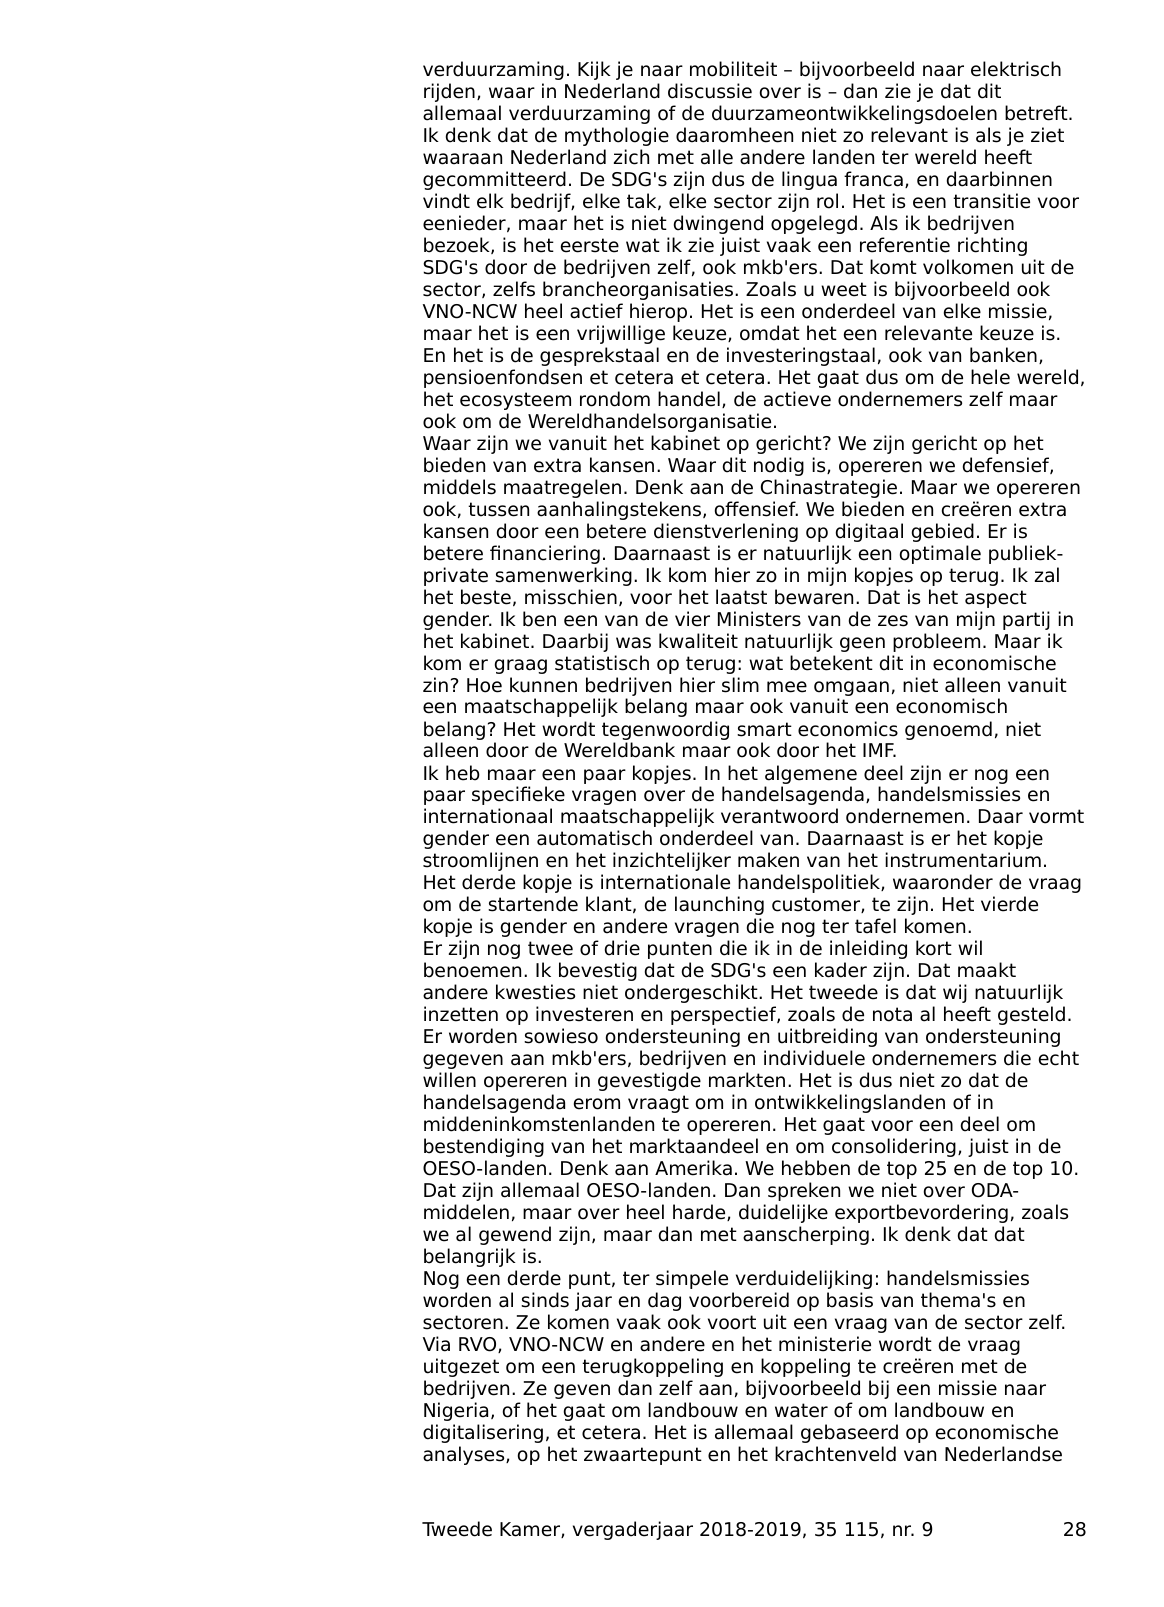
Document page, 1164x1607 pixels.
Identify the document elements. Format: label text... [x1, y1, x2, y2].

text verduurzaming. Kijk je naar mobiliteit – bijvoorbeeld naar elektrisch rijden, waar in Nederland discussie over is – dan zie je dat dit allemaal verduurzaming of de duurzameontwikkelingsdoelen betreft. [422, 59, 1087, 125]
text Ik denk dat de mythologie daaromheen niet zo relevant is als je ziet waaraan Nederland zich met alle andere landen ter wereld heeft gecommitteerd. De SDG's zijn dus de lingua franca, en daarbinnen vindt elk bedrijf, elke tak, elke sector zijn rol. Het is een transitie voor eenieder, maar het is niet dwingend opgelegd. Als ik bedrijven bezoek, is het eerste wat ik zie juist vaak een referentie richting SDG's door de bedrijven zelf, ook mkb'ers. Dat komt volkomen uit de sector, zelfs brancheorganisaties. Zoals u weet is bijvoorbeeld ook VNO-NCW heel actief hierop. Het is een onderdeel van elke missie, maar het is een vrijwillige keuze, omdat het een relevante keuze is. En het is de gesprekstaal en de investeringstaal, ook van banken, pensioenfondsen et cetera et cetera. Het gaat dus om de hele wereld, het ecosysteem rondom handel, de actieve ondernemers zelf maar ook om de Wereldhandelsorganisatie. [422, 125, 1087, 433]
text Er zijn nog twee of drie punten die ik in de inleiding kort wil benoemen. Ik bevestig dat de SDG's een kader zijn. Dat maakt andere kwesties niet ondergeschikt. Het tweede is dat wij natuurlijk inzetten op investeren en perspectief, zoals de nota al heeft gesteld. Er worden sowieso ondersteuning en uitbreiding van ondersteuning gegeven aan mkb'ers, bedrijven en individuele ondernemers die echt willen opereren in gevestigde markten. Het is dus niet zo dat de handelsagenda erom vraagt om in ontwikkelingslanden of in middeninkomstenlanden te opereren. Het gaat voor een deel om bestendiging van het marktaandeel en om consolidering, juist in de OESO-landen. Denk aan Amerika. We hebben de top 25 en de top 10. Dat zijn allemaal OESO-landen. Dan spreken we niet over ODA-middelen, maar over heel harde, duidelijke exportbevordering, zoals we al gewend zijn, maar dan met aanscherping. Ik denk dat dat belangrijk is. [422, 938, 1087, 1268]
text Nog een derde punt, ter simpele verduidelijking: handelsmissies worden al sinds jaar en dag voorbereid op basis van thema's en sectoren. Ze komen vaak ook voort uit een vraag van de sector zelf. Via RVO, VNO-NCW en andere en het ministerie wordt de vraag uitgezet om een terugkoppeling en koppeling te creëren met de bedrijven. Ze geven dan zelf aan, bijvoorbeeld bij een missie naar Nigeria, of het gaat om landbouw en water of om landbouw en digitalisering, et cetera. Het is allemaal gebaseerd op economische analyses, op het zwaartepunt en het krachtenveld van Nederlandse [422, 1268, 1087, 1466]
text Waar zijn we vanuit het kabinet op gericht? We zijn gericht op het bieden van extra kansen. Waar dit nodig is, opereren we defensief, middels maatregelen. Denk aan de Chinastrategie. Maar we opereren ook, tussen aanhalingstekens, offensief. We bieden en creëren extra kansen door een betere dienstverlening op digitaal gebied. Er is betere financiering. Daarnaast is er natuurlijk een optimale publiek-private samenwerking. Ik kom hier zo in mijn kopjes op terug. Ik zal het beste, misschien, voor het laatst bewaren. Dat is het aspect gender. Ik ben een van de vier Ministers van de zes van mijn partij in het kabinet. Daarbij was kwaliteit natuurlijk geen probleem. Maar ik kom er graag statistisch op terug: wat betekent dit in economische zin? Hoe kunnen bedrijven hier slim mee omgaan, niet alleen vanuit een maatschappelijk belang maar ook vanuit een economisch belang? Het wordt tegenwoordig smart economics genoemd, niet alleen door de Wereldbank maar ook door het IMF. [422, 433, 1087, 762]
text Ik heb maar een paar kopjes. In het algemene deel zijn er nog een paar specifieke vragen over de handelsagenda, handelsmissies en internationaal maatschappelijk verantwoord ondernemen. Daar vormt gender een automatisch onderdeel van. Daarnaast is er het kopje stroomlijnen en het inzichtelijker maken van het instrumentarium. Het derde kopje is internationale handelspolitiek, waaronder de vraag om de startende klant, de launching customer, te zijn. Het vierde kopje is gender en andere vragen die nog ter tafel komen. [422, 762, 1087, 938]
